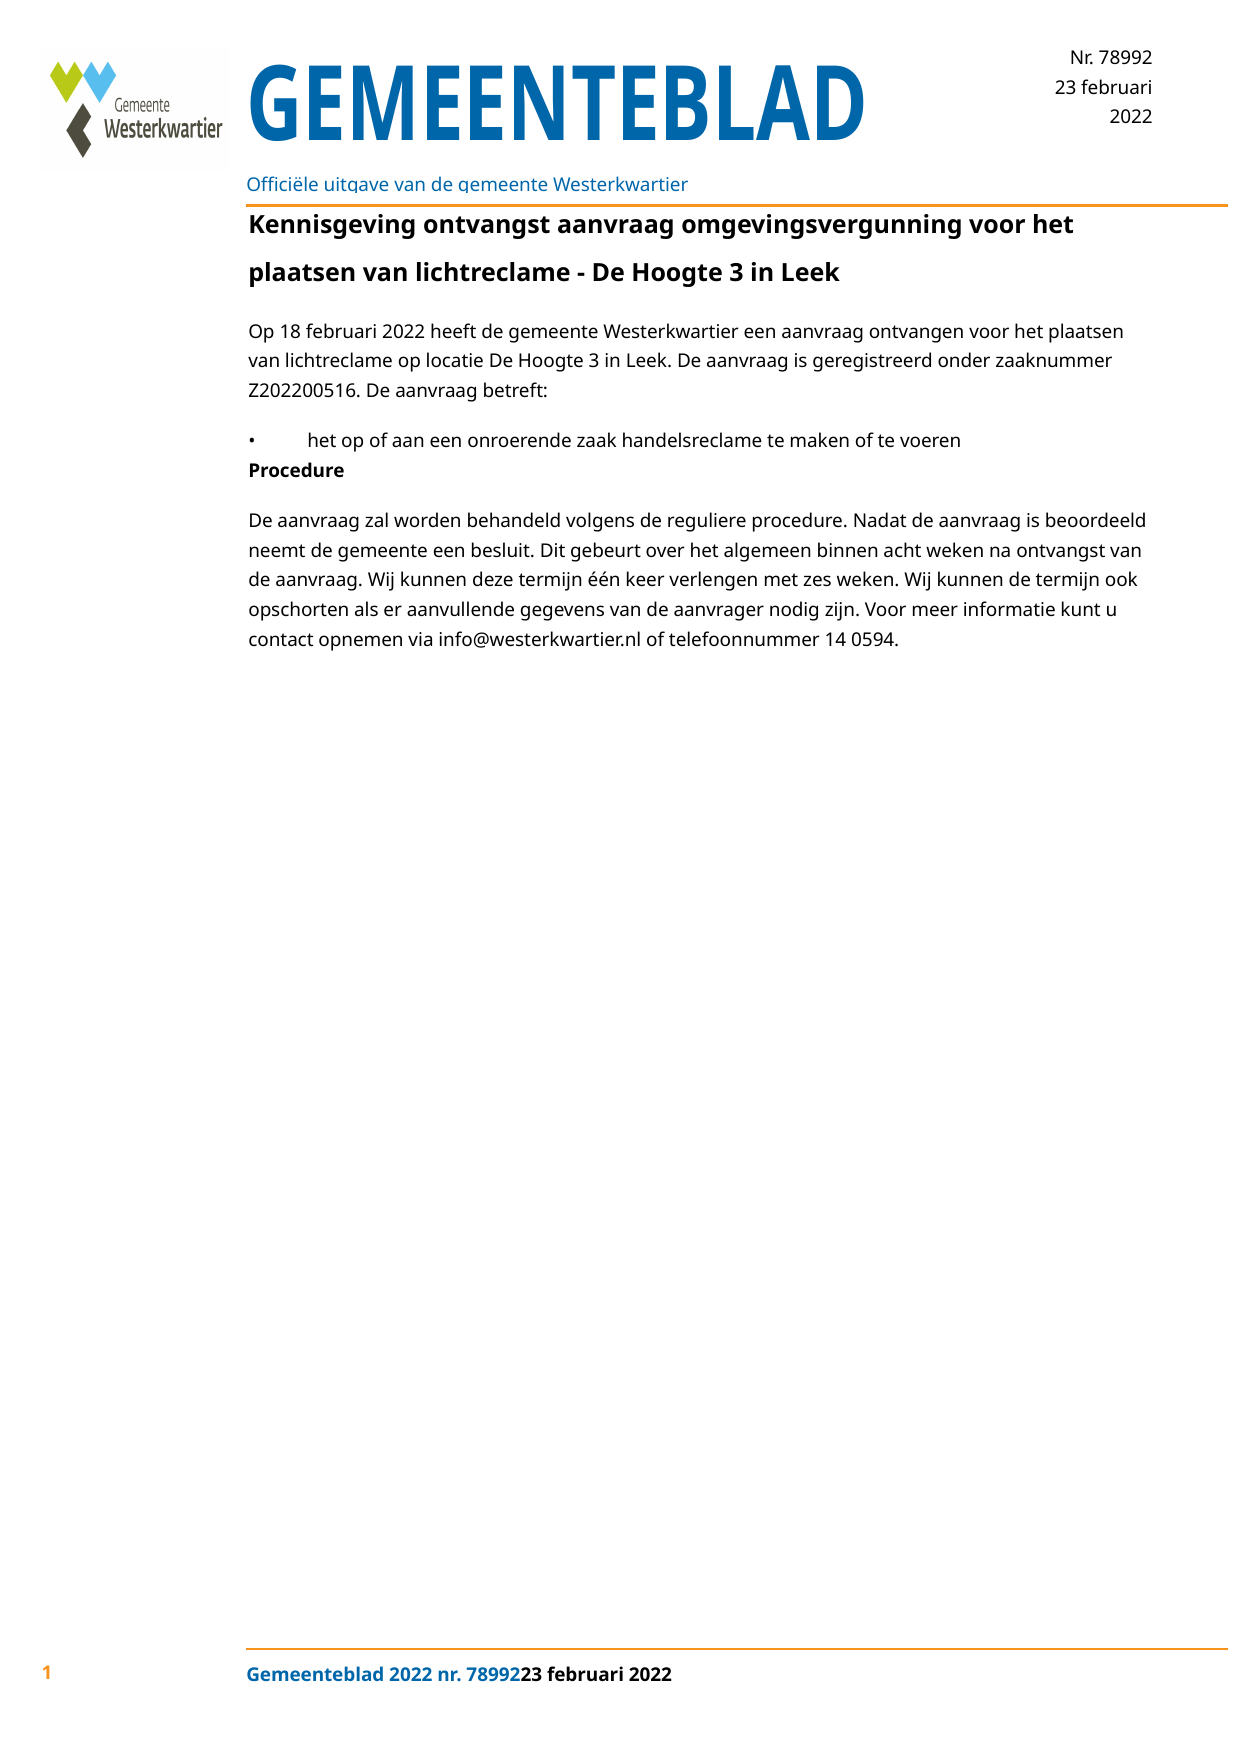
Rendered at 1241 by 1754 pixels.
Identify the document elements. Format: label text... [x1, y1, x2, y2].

text Kennisgeving ontvangst aanvraag omgevingsvergunning voor het plaatsen van lichtreclame - De Hoogte 3 in Leek [248, 207, 1152, 288]
text Procedure [248, 457, 1152, 483]
list het op of aan een onroerende zaak handelsreclame te maken of te voeren [248, 427, 1152, 453]
picture [41, 47, 231, 172]
text De aanvraag zal worden behandeld volgens de reguliere procedure. Nadat de aanvraag is beoordeeld neemt de gemeente een besluit. Dit gebeurt over het algemeen binnen acht weken na ontvangst van de aanvraag. Wij kunnen deze termijn één keer verlengen met zes weken. Wij kunnen de termijn ook opschorten als er aanvullende gegevens van de aanvrager nodig zijn. Voor meer informatie kunt u contact opnemen via info@westerkwartier.nl of telefoonnummer 14 0594. [248, 507, 1152, 652]
text Op 18 februari 2022 heeft de gemeente Westerkwartier een aanvraag ontvangen voor het plaatsen van lichtreclame op locatie De Hoogte 3 in Leek. De aanvraag is geregistreerd onder zaaknummer Z202200516. De aanvraag betreft: [248, 318, 1152, 403]
